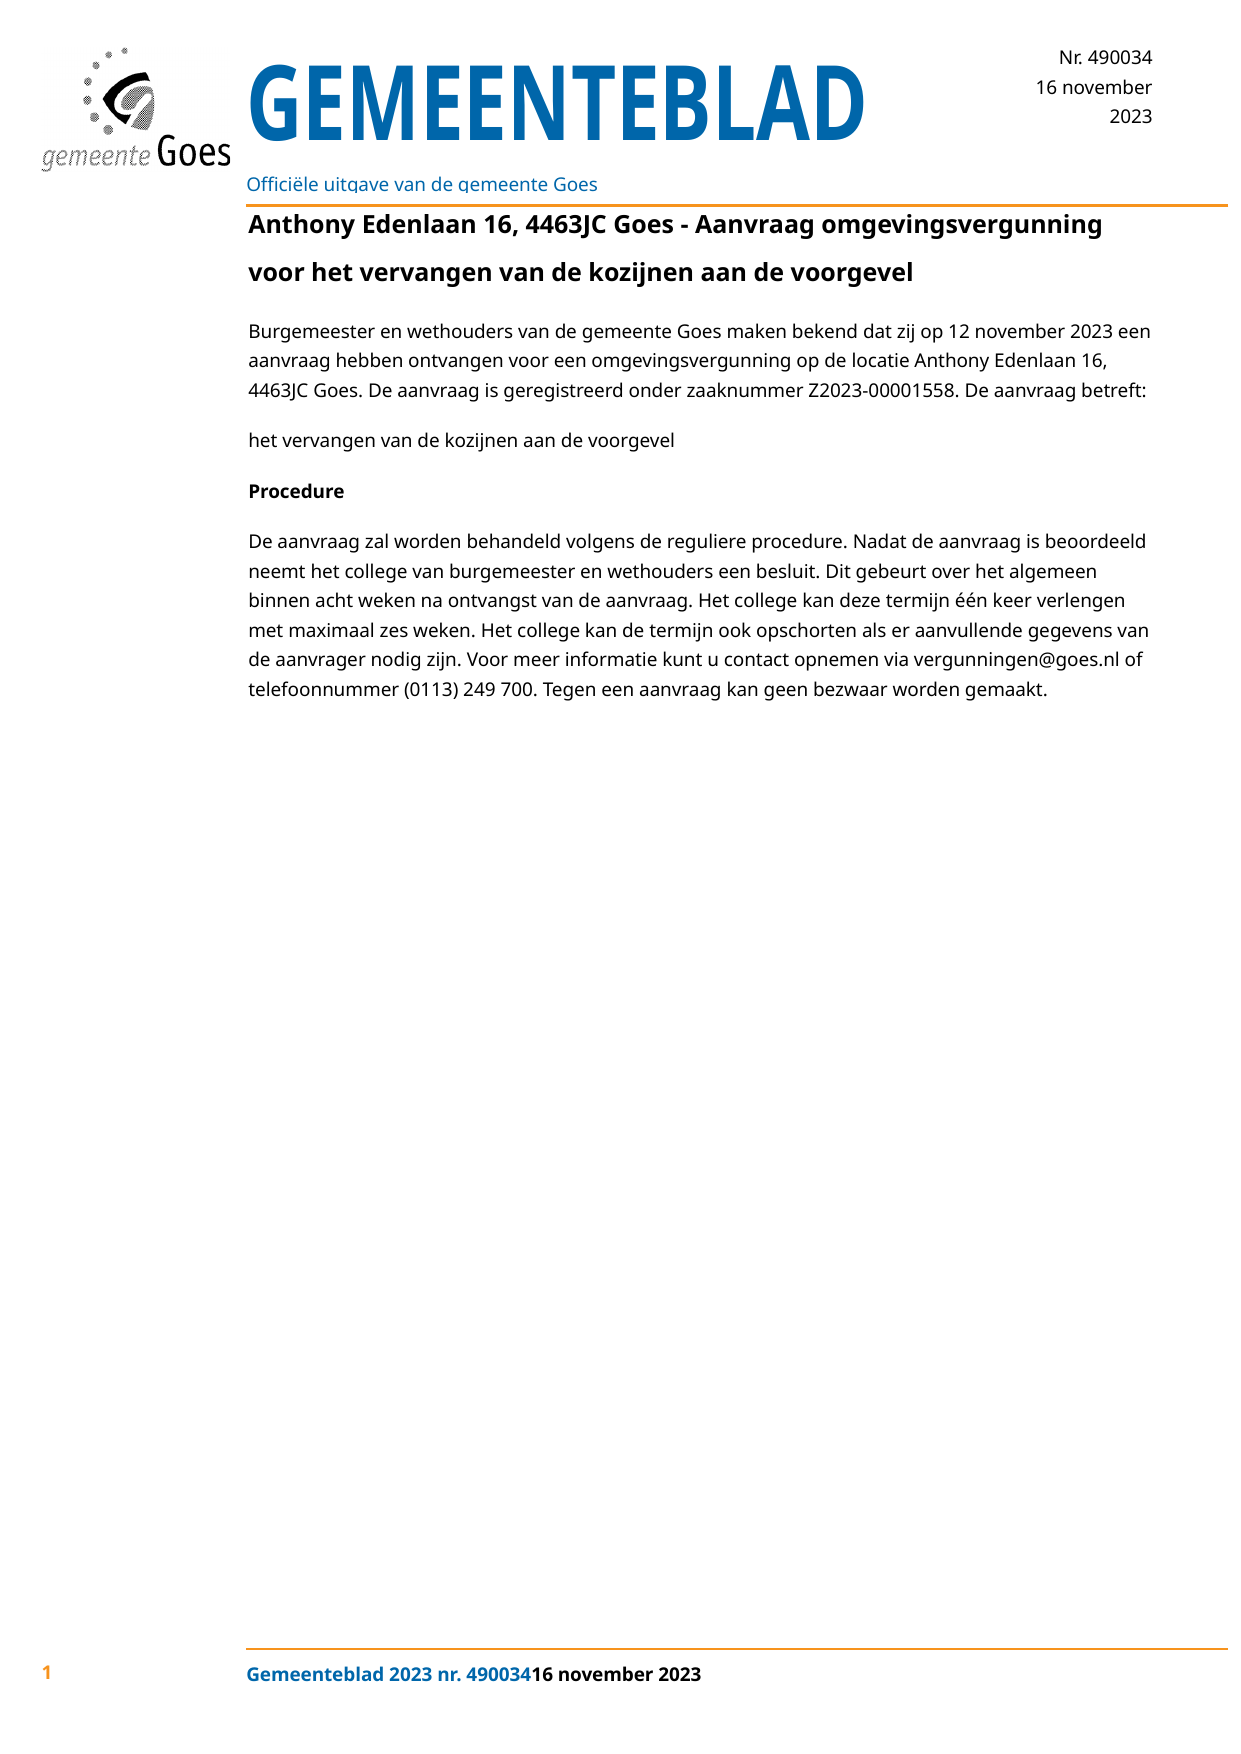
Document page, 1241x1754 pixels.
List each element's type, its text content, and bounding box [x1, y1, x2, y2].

text Procedure [248, 478, 1152, 504]
text het vervangen van de kozijnen aan de voorgevel [248, 427, 1152, 453]
text Anthony Edenlaan 16, 4463JC Goes - Aanvraag omgevingsvergunning voor het vervangen van de kozijnen aan de voorgevel [248, 207, 1152, 288]
picture [41, 47, 231, 172]
text De aanvraag zal worden behandeld volgens de reguliere procedure. Nadat de aanvraag is beoordeeld neemt het college van burgemeester en wethouders een besluit. Dit gebeurt over het algemeen binnen acht weken na ontvangst van de aanvraag. Het college kan deze termijn één keer verlengen met maximaal zes weken. Het college kan de termijn ook opschorten als er aanvullende gegevens van de aanvrager nodig zijn. Voor meer informatie kunt u contact opnemen via vergunningen@goes.nl of telefoonnummer (0113) 249 700. Tegen een aanvraag kan geen bezwaar worden gemaakt. [248, 528, 1152, 702]
text Burgemeester en wethouders van de gemeente Goes maken bekend dat zij op 12 november 2023 een aanvraag hebben ontvangen voor een omgevingsvergunning op de locatie Anthony Edenlaan 16, 4463JC Goes. De aanvraag is geregistreerd onder zaaknummer Z2023-00001558. De aanvraag betreft: [248, 318, 1152, 403]
